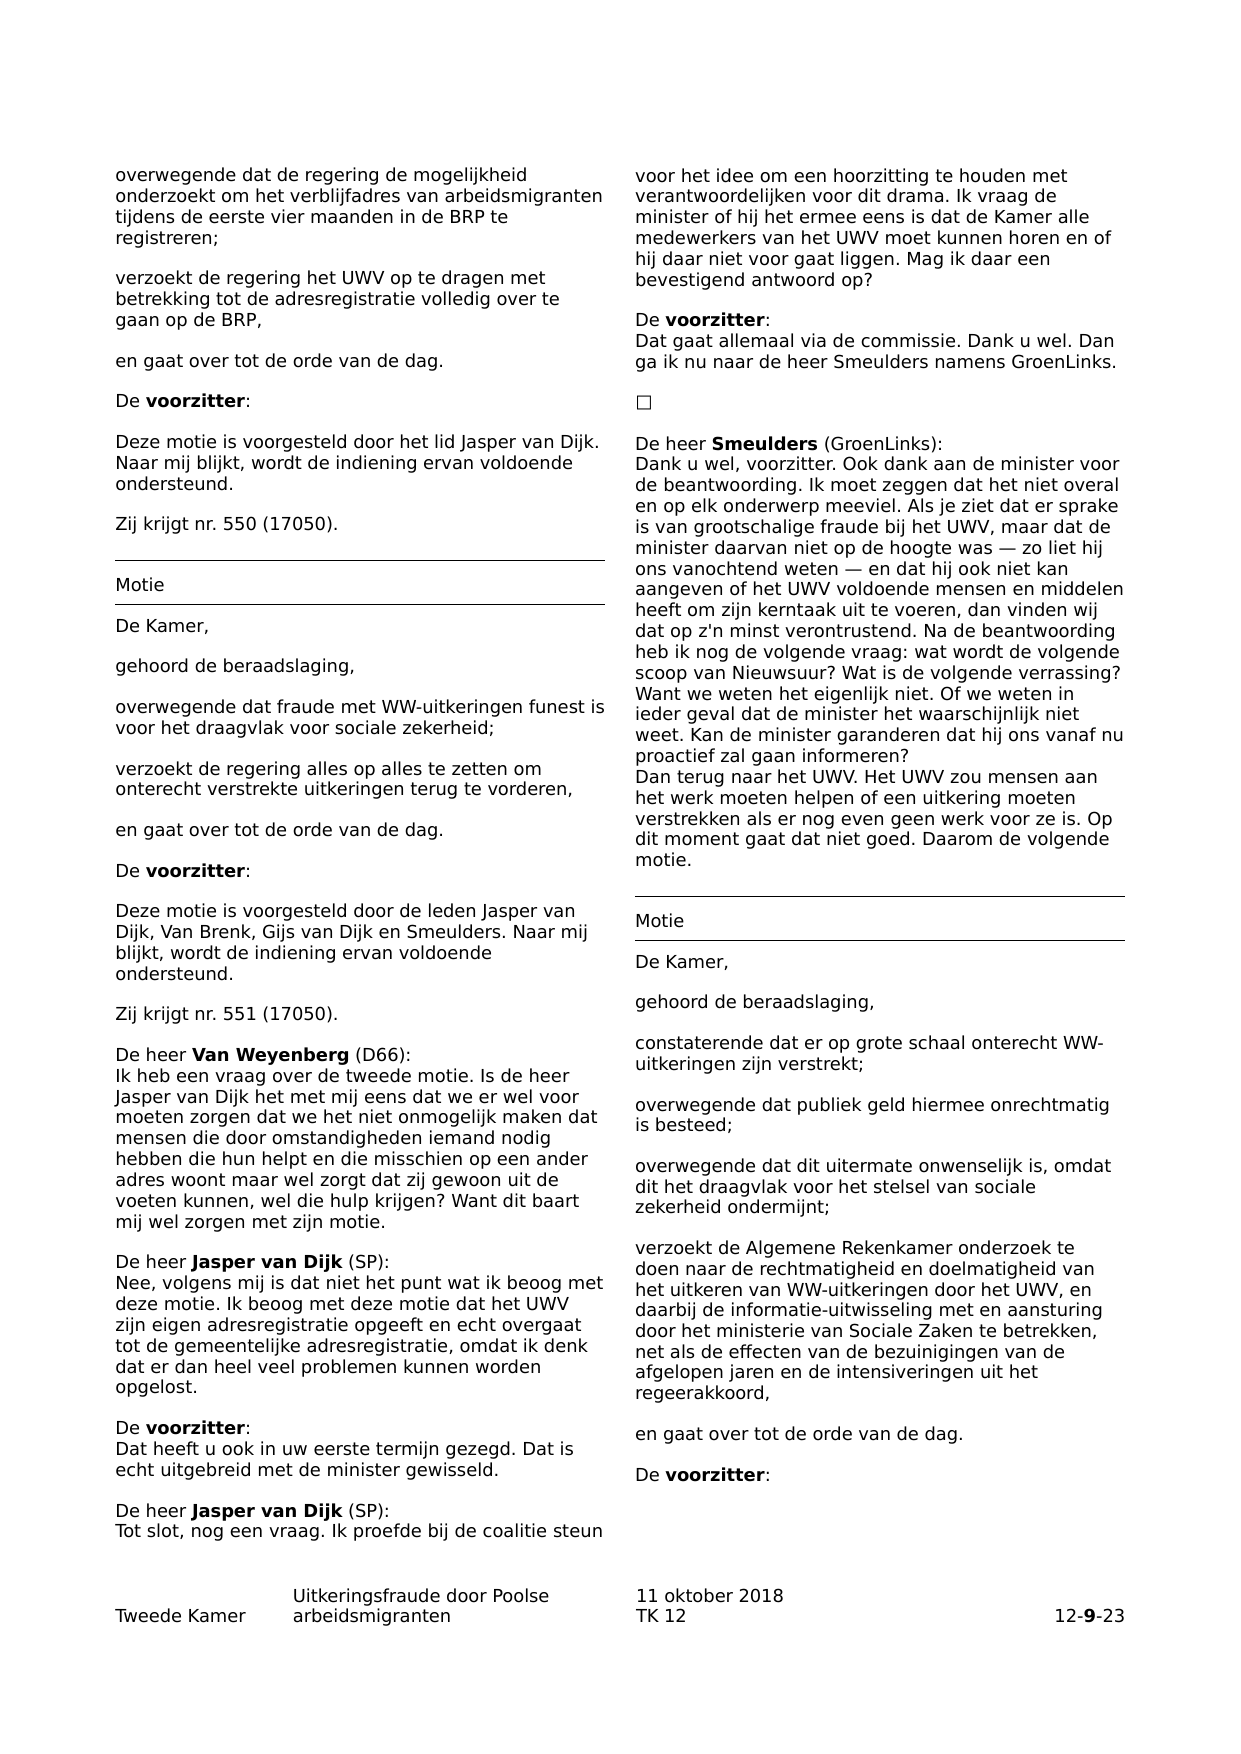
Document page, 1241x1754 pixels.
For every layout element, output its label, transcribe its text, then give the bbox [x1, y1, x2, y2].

text De heer Jasper van Dijk (SP): [115, 1500, 605, 1521]
text en gaat over tot de orde van de dag. [635, 1424, 1125, 1444]
text De heer Jasper van Dijk (SP): [115, 1252, 605, 1273]
text ⬜ [635, 393, 1125, 413]
text voor het idee om een hoorzitting te houden met verantwoordelijken voor dit drama. Ik vraag de minister of hij het ermee eens is dat de Kamer alle medewerkers van het UWV moet kunnen horen en of hij daar niet voor gaat liggen. Mag ik daar een bevestigend antwoord op? [635, 165, 1125, 290]
text verzoekt de regering alles op alles te zetten om onterecht verstrekte uitkeringen terug te vorderen, [115, 758, 605, 800]
text Nee, volgens mij is dat niet het punt wat ik beoog met deze motie. Ik beoog met deze motie dat het UWV zijn eigen adresregistratie opgeeft en echt overgaat tot de gemeentelijke adresregistratie, omdat ik denk dat er dan heel veel problemen kunnen worden opgelost. [115, 1273, 605, 1398]
text en gaat over tot de orde van de dag. [115, 820, 605, 841]
text De voorzitter: [635, 1464, 1125, 1485]
text Motie [115, 575, 605, 595]
text Deze motie is voorgesteld door de leden Jasper van Dijk, Van Brenk, Gijs van Dijk en Smeulders. Naar mij blijkt, wordt de indiening ervan voldoende ondersteund. [115, 901, 605, 984]
text en gaat over tot de orde van de dag. [115, 350, 605, 371]
text De voorzitter: [635, 310, 1125, 331]
text Dat gaat allemaal via de commissie. Dank u wel. Dan ga ik nu naar de heer Smeulders namens GroenLinks. [635, 331, 1125, 373]
text Tot slot, nog een vraag. Ik proefde bij de coalitie steun [115, 1521, 605, 1542]
text overwegende dat dit uitermate onwenselijk is, omdat dit het draagvlak voor het stelsel van sociale zekerheid ondermijnt; [635, 1156, 1125, 1218]
text De heer Van Weyenberg (D66): [115, 1045, 605, 1066]
text Dat heeft u ook in uw eerste termijn gezegd. Dat is echt uitgebreid met de minister gewisseld. [115, 1439, 605, 1480]
text De voorzitter: [115, 1418, 605, 1439]
text De voorzitter: [115, 861, 605, 881]
text Deze motie is voorgesteld door het lid Jasper van Dijk. Naar mij blijkt, wordt de indiening ervan voldoende ondersteund. [115, 432, 605, 494]
text De voorzitter: [115, 391, 605, 412]
text Ik heb een vraag over de tweede motie. Is de heer Jasper van Dijk het met mij eens dat we er wel voor moeten zorgen dat we het niet onmogelijk maken dat mensen die door omstandigheden iemand nodig hebben die hun helpt en die misschien op een ander adres woont maar wel zorgt dat zij gewoon uit de voeten kunnen, wel die hulp krijgen? Want dit baart mij wel zorgen met zijn motie. [115, 1066, 605, 1232]
text Motie [635, 911, 1125, 931]
text verzoekt de regering het UWV op te dragen met betrekking tot de adresregistratie volledig over te gaan op de BRP, [115, 268, 605, 330]
text gehoord de beraadslaging, [115, 656, 605, 677]
text De Kamer, [635, 951, 1125, 972]
text Zij krijgt nr. 550 (17050). [115, 514, 605, 535]
text De heer Smeulders (GroenLinks): [635, 433, 1125, 454]
text gehoord de beraadslaging, [635, 992, 1125, 1013]
text Dank u wel, voorzitter. Ook dank aan de minister voor de beantwoording. Ik moet zeggen dat het niet overal en op elk onderwerp meeviel. Als je ziet dat er sprake is van grootschalige fraude bij het UWV, maar dat de minister daarvan niet op de hoogte was — zo liet hij ons vanochtend weten — en dat hij ook niet kan aangeven of het UWV voldoende mensen en middelen heeft om zijn kerntaak uit te voeren, dan vinden wij dat op z'n minst verontrustend. Na de beantwoording heb ik nog de volgende vraag: wat wordt de volgende scoop van Nieuwsuur? Wat is de volgende verrassing? Want we weten het eigenlijk niet. Of we weten in ieder geval dat de minister het waarschijnlijk niet weet. Kan de minister garanderen dat hij ons vanaf nu proactief zal gaan informeren? [635, 454, 1125, 767]
text overwegende dat publiek geld hiermee onrechtmatig is besteed; [635, 1094, 1125, 1136]
text verzoekt de Algemene Rekenkamer onderzoek te doen naar de rechtmatigheid en doelmatigheid van het uitkeren van WW-uitkeringen door het UWV, en daarbij de informatie-uitwisseling met en aansturing door het ministerie van Sociale Zaken te betrekken, net als de effecten van de bezuinigingen van de afgelopen jaren en de intensiveringen uit het regeerakkoord, [635, 1238, 1125, 1404]
text De Kamer, [115, 615, 605, 636]
text Zij krijgt nr. 551 (17050). [115, 1004, 605, 1025]
text Dan terug naar het UWV. Het UWV zou mensen aan het werk moeten helpen of een uitkering moeten verstrekken als er nog even geen werk voor ze is. Op dit moment gaat dat niet goed. Daarom de volgende motie. [635, 767, 1125, 871]
text constaterende dat er op grote schaal onterecht WW-uitkeringen zijn verstrekt; [635, 1033, 1125, 1074]
text overwegende dat de regering de mogelijkheid onderzoekt om het verblijfadres van arbeidsmigranten tijdens de eerste vier maanden in de BRP te registreren; [115, 165, 605, 248]
text overwegende dat fraude met WW-uitkeringen funest is voor het draagvlak voor sociale zekerheid; [115, 697, 605, 738]
